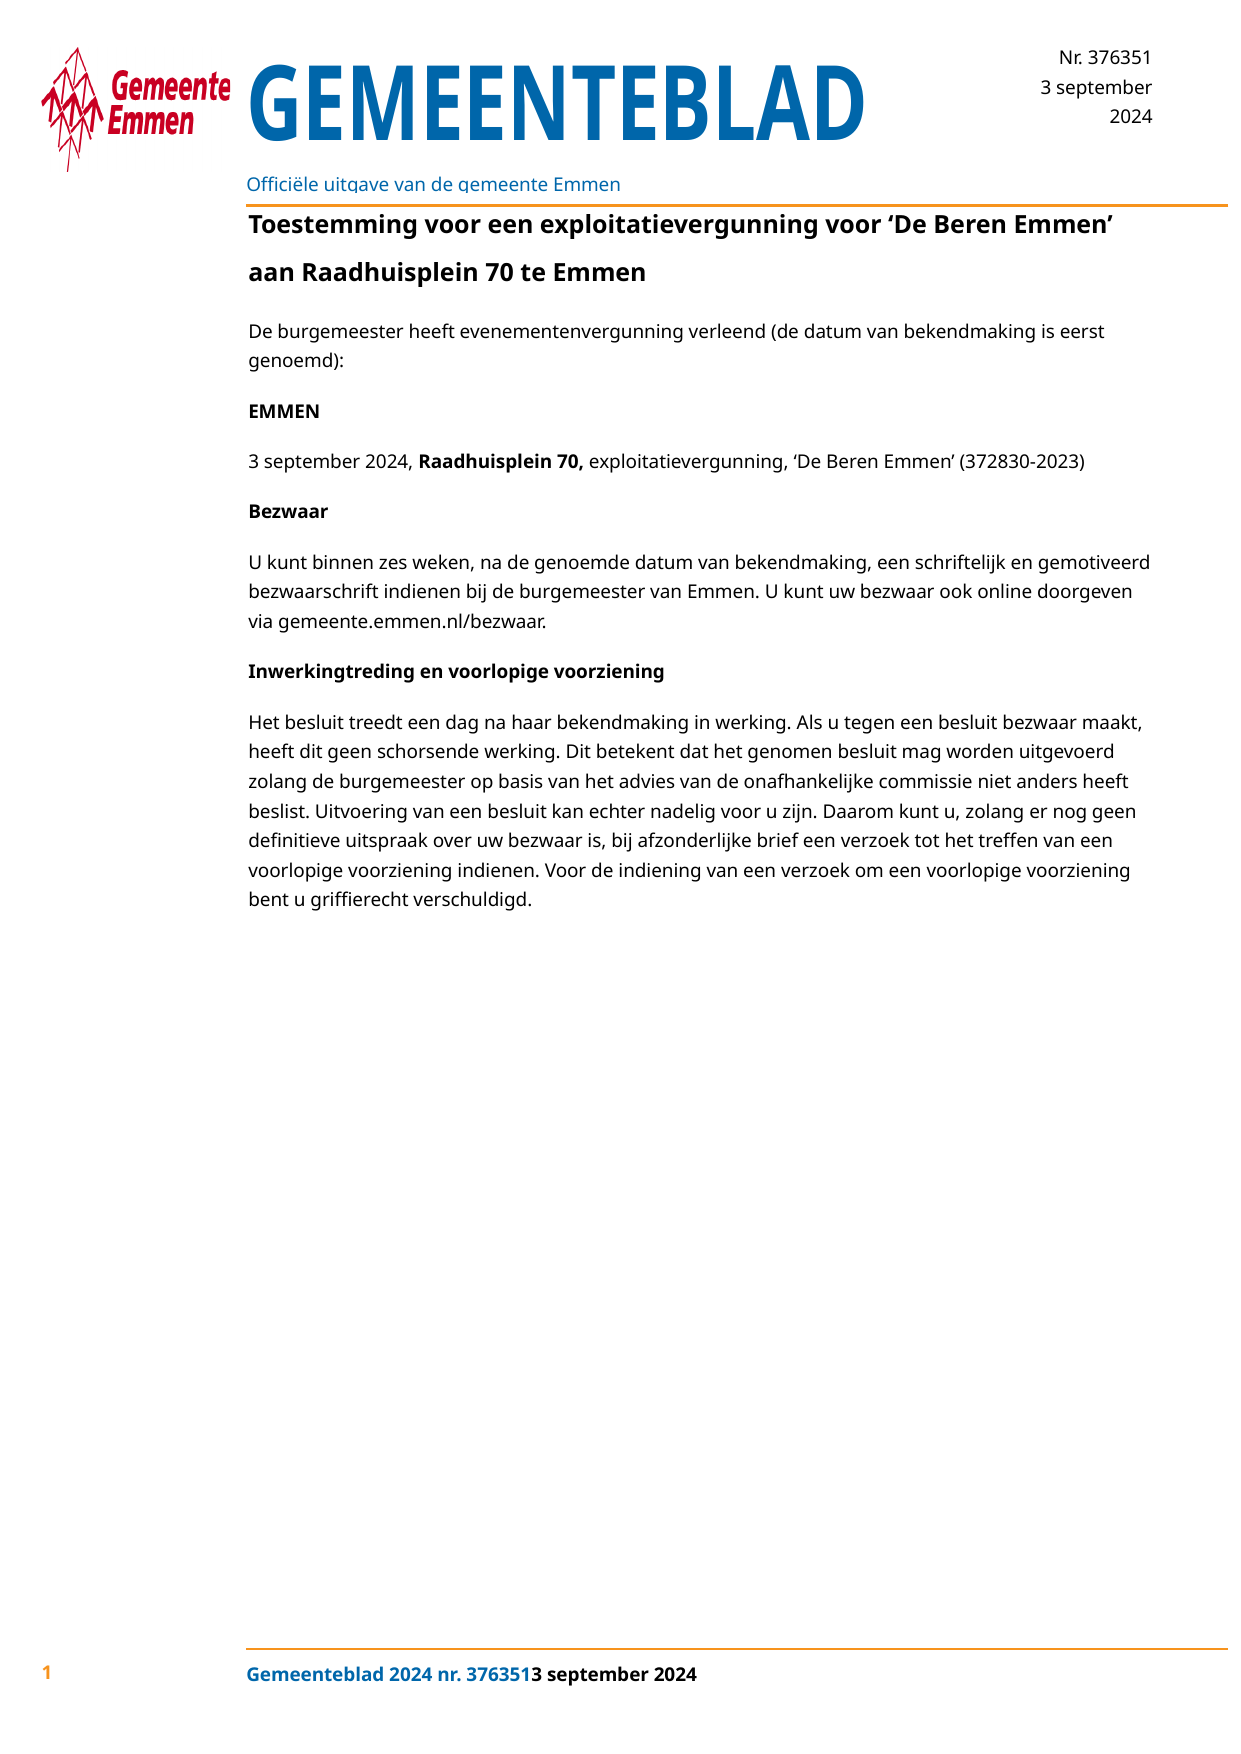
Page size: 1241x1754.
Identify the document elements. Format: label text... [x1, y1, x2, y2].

text Toestemming voor een exploitatievergunning voor ‘De Beren Emmen’ aan Raadhuisplein 70 te Emmen [248, 207, 1152, 288]
text Bezwaar [248, 499, 1152, 524]
text U kunt binnen zes weken, na de genoemde datum van bekendmaking, een schriftelijk en gemotiveerd bezwaarschrift indienen bij de burgemeester van Emmen. U kunt uw bezwaar ook online doorgeven via gemeente.emmen.nl/bezwaar. [248, 549, 1152, 634]
text Inwerkingtreding en voorlopige voorziening [248, 659, 1152, 684]
text EMMEN [248, 398, 1152, 424]
text De burgemeester heeft evenementenvergunning verleend (de datum van bekendmaking is eerst genoemd): [248, 318, 1152, 373]
picture [41, 47, 231, 172]
text Het besluit treedt een dag na haar bekendmaking in werking. Als u tegen een besluit bezwaar maakt, heeft dit geen schorsende werking. Dit betekent dat het genomen besluit mag worden uitgevoerd zolang de burgemeester op basis van het advies van de onafhankelijke commissie niet anders heeft beslist. Uitvoering van een besluit kan echter nadelig voor u zijn. Daarom kunt u, zolang er nog geen definitieve uitspraak over uw bezwaar is, bij afzonderlijke brief een verzoek tot het treffen van een voorlopige voorziening indienen. Voor de indiening van een verzoek om een voorlopige voorziening bent u griffierecht verschuldigd. [248, 709, 1152, 912]
text 3 september 2024, Raadhuisplein 70, exploitatievergunning, ‘De Beren Emmen’ (372830-2023) [248, 448, 1152, 474]
